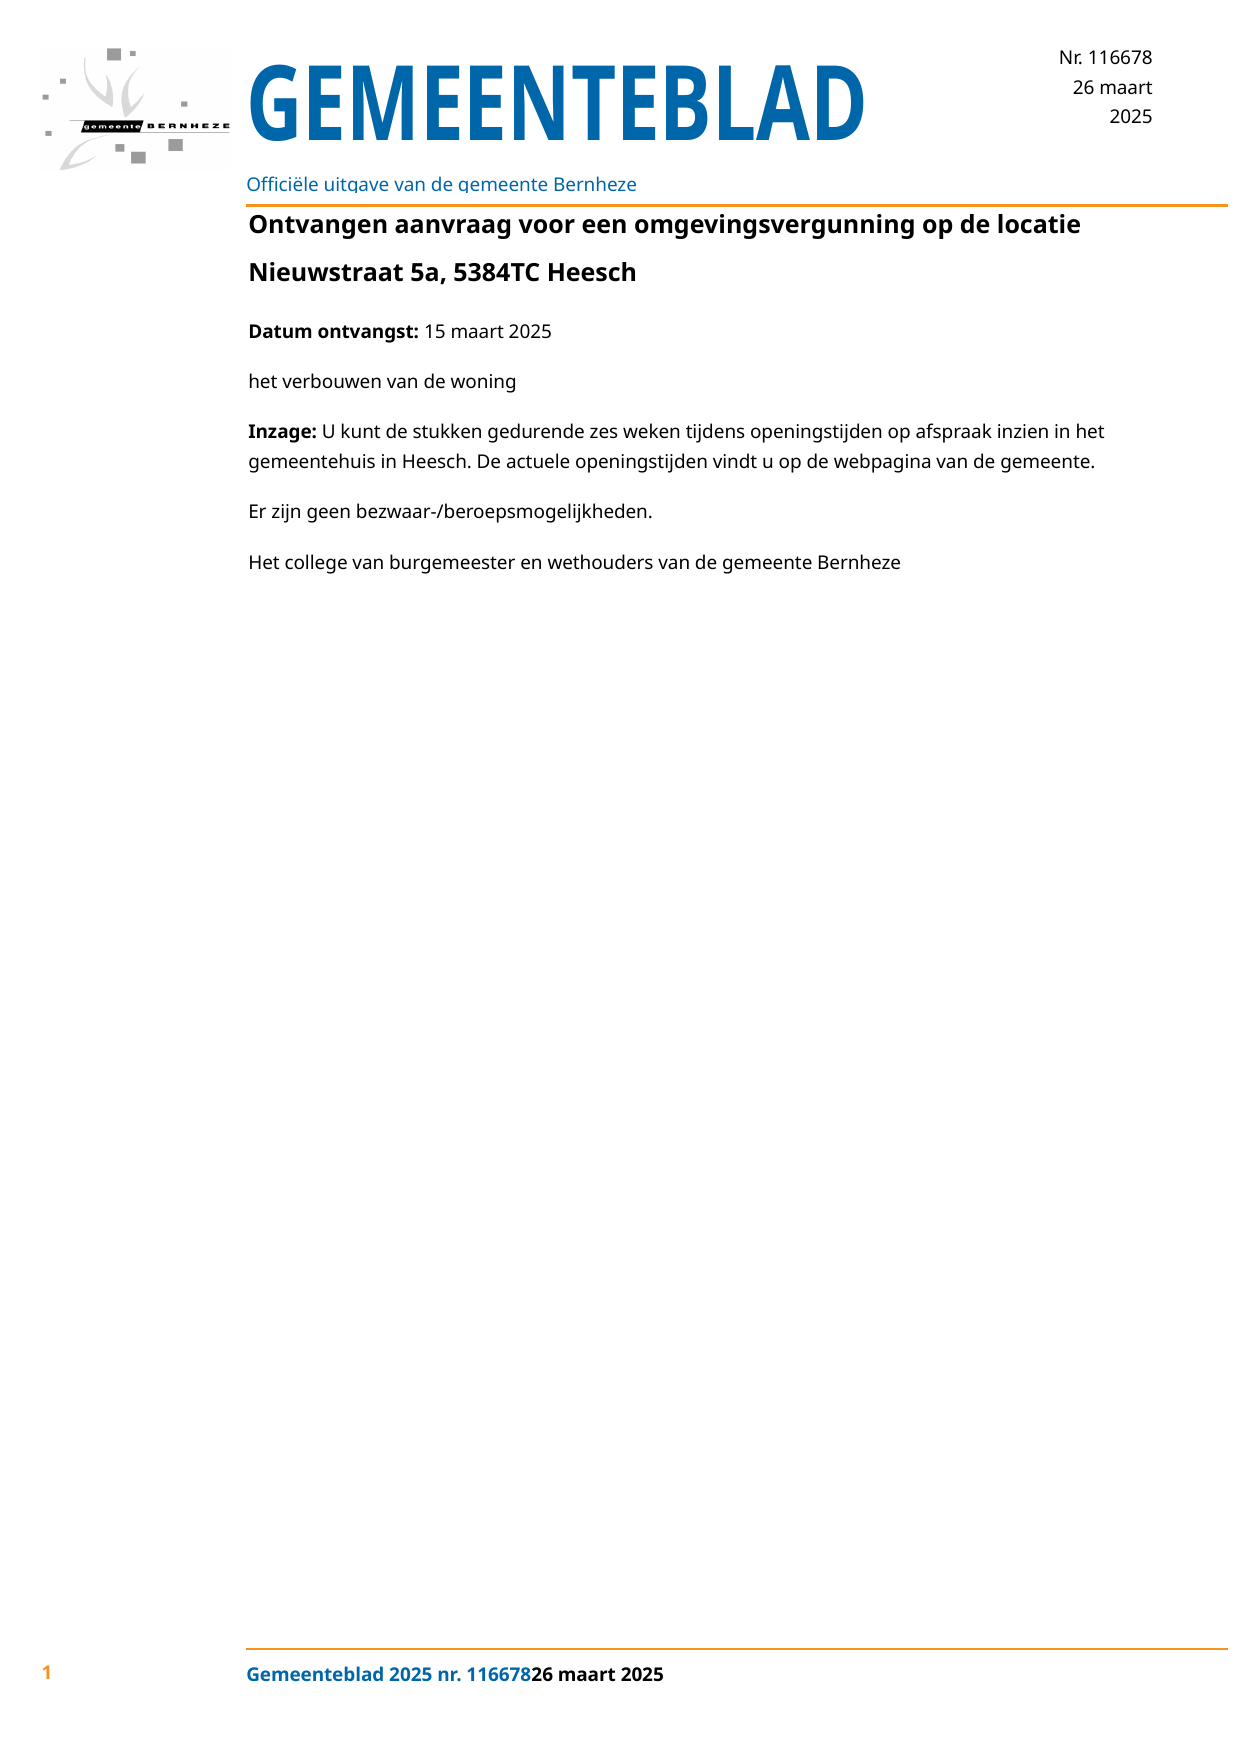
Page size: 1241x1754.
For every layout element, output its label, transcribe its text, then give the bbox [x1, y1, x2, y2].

text Inzage: U kunt de stukken gedurende zes weken tijdens openingstijden op afspraak inzien in het gemeentehuis in Heesch. De actuele openingstijden vindt u op de webpagina van de gemeente. [248, 419, 1152, 474]
text Ontvangen aanvraag voor een omgevingsvergunning op de locatie Nieuwstraat 5a, 5384TC Heesch [248, 207, 1152, 288]
text Het college van burgemeester en wethouders van de gemeente Bernheze [248, 549, 1152, 575]
text Datum ontvangst: 15 maart 2025 [248, 318, 1152, 344]
picture [41, 47, 231, 172]
text Er zijn geen bezwaar-/beroepsmogelijkheden. [248, 499, 1152, 524]
text het verbouwen van de woning [248, 368, 1152, 394]
